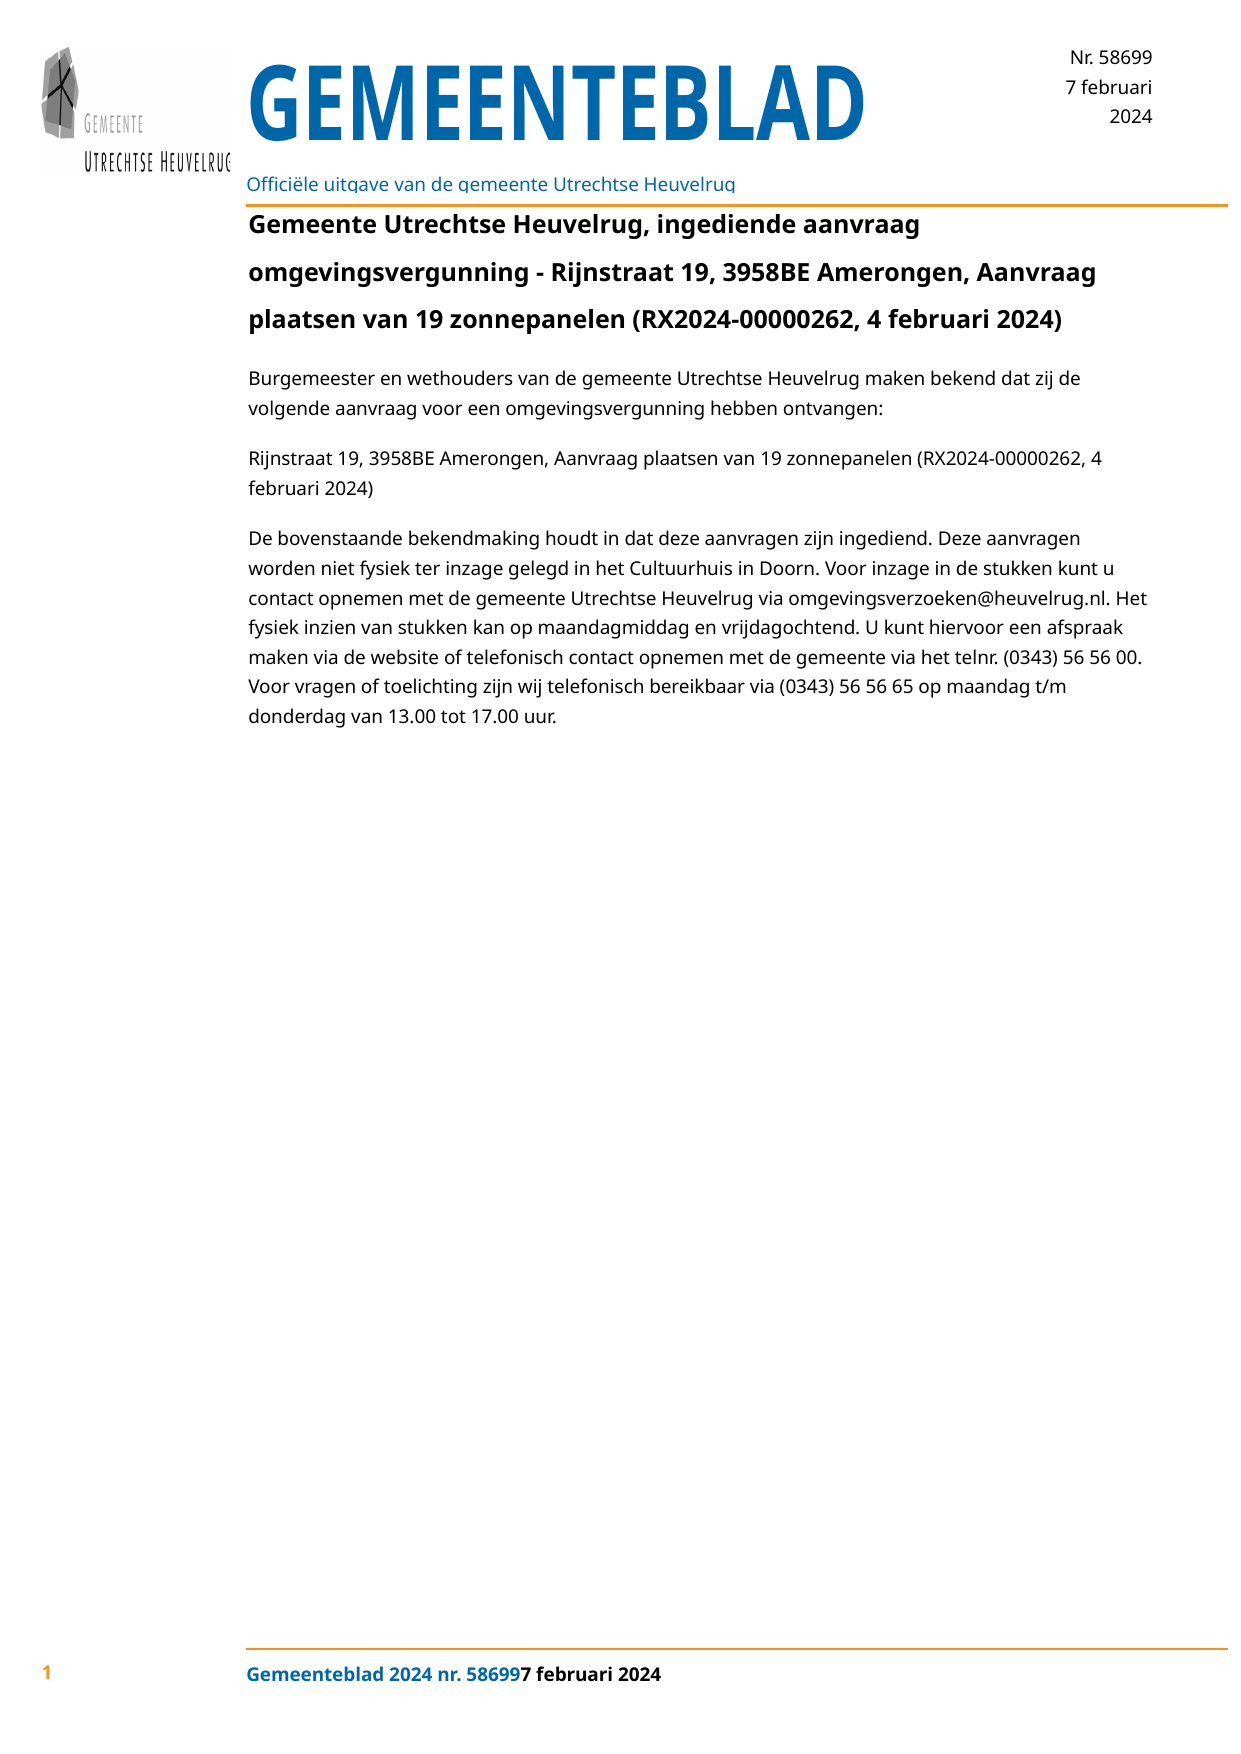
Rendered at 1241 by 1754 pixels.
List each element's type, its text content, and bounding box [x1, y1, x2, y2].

text De bovenstaande bekendmaking houdt in dat deze aanvragen zijn ingediend. Deze aanvragen worden niet fysiek ter inzage gelegd in het Cultuurhuis in Doorn. Voor inzage in de stukken kunt u contact opnemen met de gemeente Utrechtse Heuvelrug via omgevingsverzoeken@heuvelrug.nl. Het fysiek inzien van stukken kan op maandagmiddag en vrijdagochtend. U kunt hiervoor een afspraak maken via de website of telefonisch contact opnemen met de gemeente via het telnr. (0343) 56 56 00. Voor vragen of toelichting zijn wij telefonisch bereikbaar via (0343) 56 56 65 op maandag t/m donderdag van 13.00 tot 17.00 uur. [248, 526, 1152, 729]
text Burgemeester en wethouders van de gemeente Utrechtse Heuvelrug maken bekend dat zij de volgende aanvraag voor een omgevingsvergunning hebben ontvangen: [248, 366, 1152, 421]
picture [41, 47, 231, 172]
text Rijnstraat 19, 3958BE Amerongen, Aanvraag plaatsen van 19 zonnepanelen (RX2024-00000262, 4 februari 2024) [248, 446, 1152, 501]
text Gemeente Utrechtse Heuvelrug, ingediende aanvraag omgevingsvergunning - Rijnstraat 19, 3958BE Amerongen, Aanvraag plaatsen van 19 zonnepanelen (RX2024-00000262, 4 februari 2024) [248, 207, 1152, 336]
